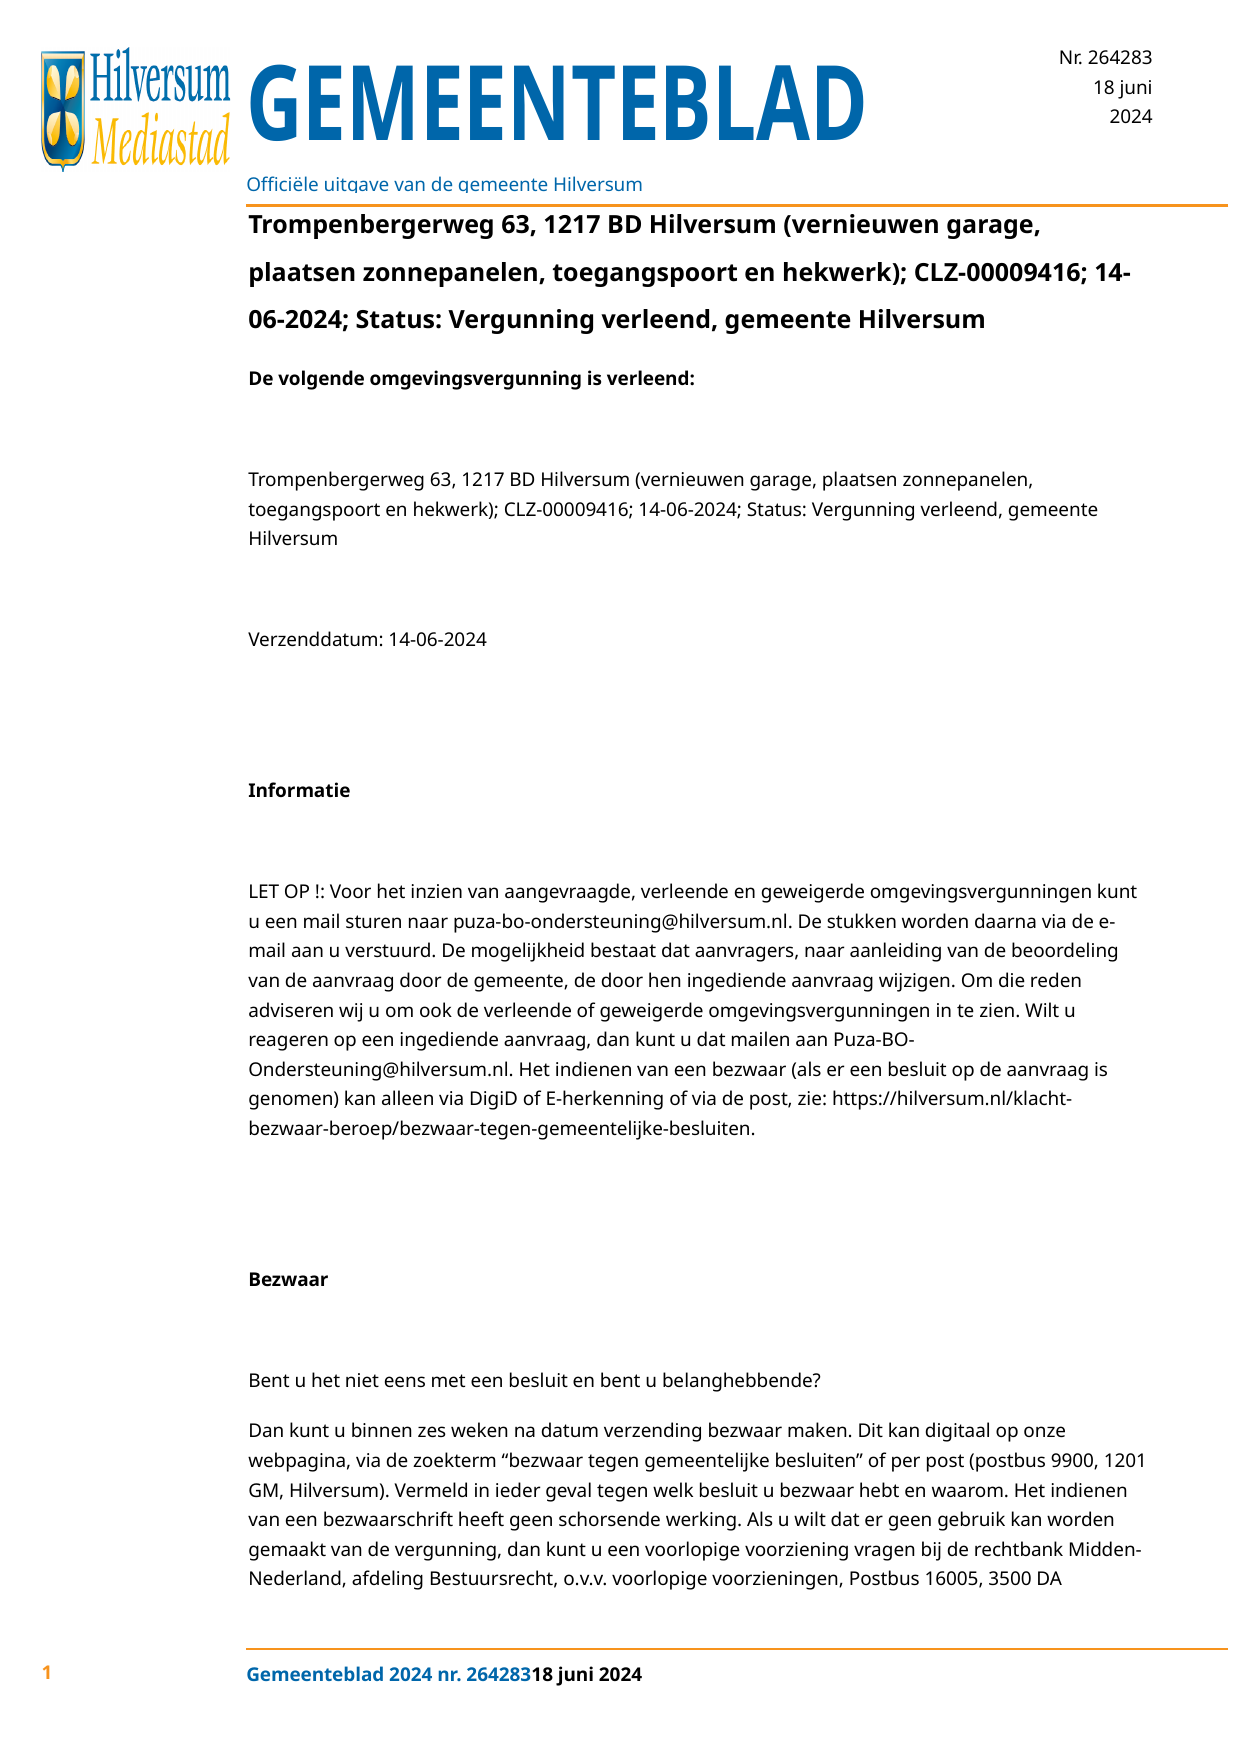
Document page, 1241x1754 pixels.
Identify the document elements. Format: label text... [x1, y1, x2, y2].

text Trompenbergerweg 63, 1217 BD Hilversum (vernieuwen garage, plaatsen zonnepanelen, toegangspoort en hekwerk); CLZ-00009416; 14-06-2024; Status: Vergunning verleend, gemeente Hilversum [248, 207, 1152, 336]
text Bent u het niet eens met een besluit en bent u belanghebbende? [248, 1367, 1152, 1393]
picture [41, 47, 231, 172]
text De volgende omgevingsvergunning is verleend: [248, 366, 1152, 391]
text Informatie [248, 778, 1152, 803]
text Trompenbergerweg 63, 1217 BD Hilversum (vernieuwen garage, plaatsen zonnepanelen, toegangspoort en hekwerk); CLZ-00009416; 14-06-2024; Status: Vergunning verleend, gemeente Hilversum [248, 466, 1152, 551]
text Verzenddatum: 14-06-2024 [248, 626, 1152, 652]
text LET OP !: Voor het inzien van aangevraagde, verleende en geweigerde omgevingsvergunningen kunt u een mail sturen naar puza-bo-ondersteuning@hilversum.nl. De stukken worden daarna via de e-mail aan u verstuurd. De mogelijkheid bestaat dat aanvragers, naar aanleiding van de beoordeling van de aanvraag door de gemeente, de door hen ingediende aanvraag wijzigen. Om die reden adviseren wij u om ook de verleende of geweigerde omgevingsvergunningen in te zien. Wilt u reageren op een ingediende aanvraag, dan kunt u dat mailen aan Puza-BO-Ondersteuning@hilversum.nl. Het indienen van een bezwaar (als er een besluit op de aanvraag is genomen) kan alleen via DigiD of E-herkenning of via de post, zie: https://hilversum.nl/klacht-bezwaar-beroep/bezwaar-tegen-gemeentelijke-besluiten. [248, 878, 1152, 1141]
text Bezwaar [248, 1266, 1152, 1292]
text Dan kunt u binnen zes weken na datum verzending bezwaar maken. Dit kan digitaal op onze webpagina, via de zoekterm “bezwaar tegen gemeentelijke besluiten” of per post (postbus 9900, 1201 GM, Hilversum). Vermeld in ieder geval tegen welk besluit u bezwaar hebt en waarom. Het indienen van een bezwaarschrift heeft geen schorsende werking. Als u wilt dat er geen gebruik kan worden gemaakt van de vergunning, dan kunt u een voorlopige voorziening vragen bij de rechtbank Midden-Nederland, afdeling Bestuursrecht, o.v.v. voorlopige voorzieningen, Postbus 16005, 3500 DA [248, 1418, 1152, 1591]
